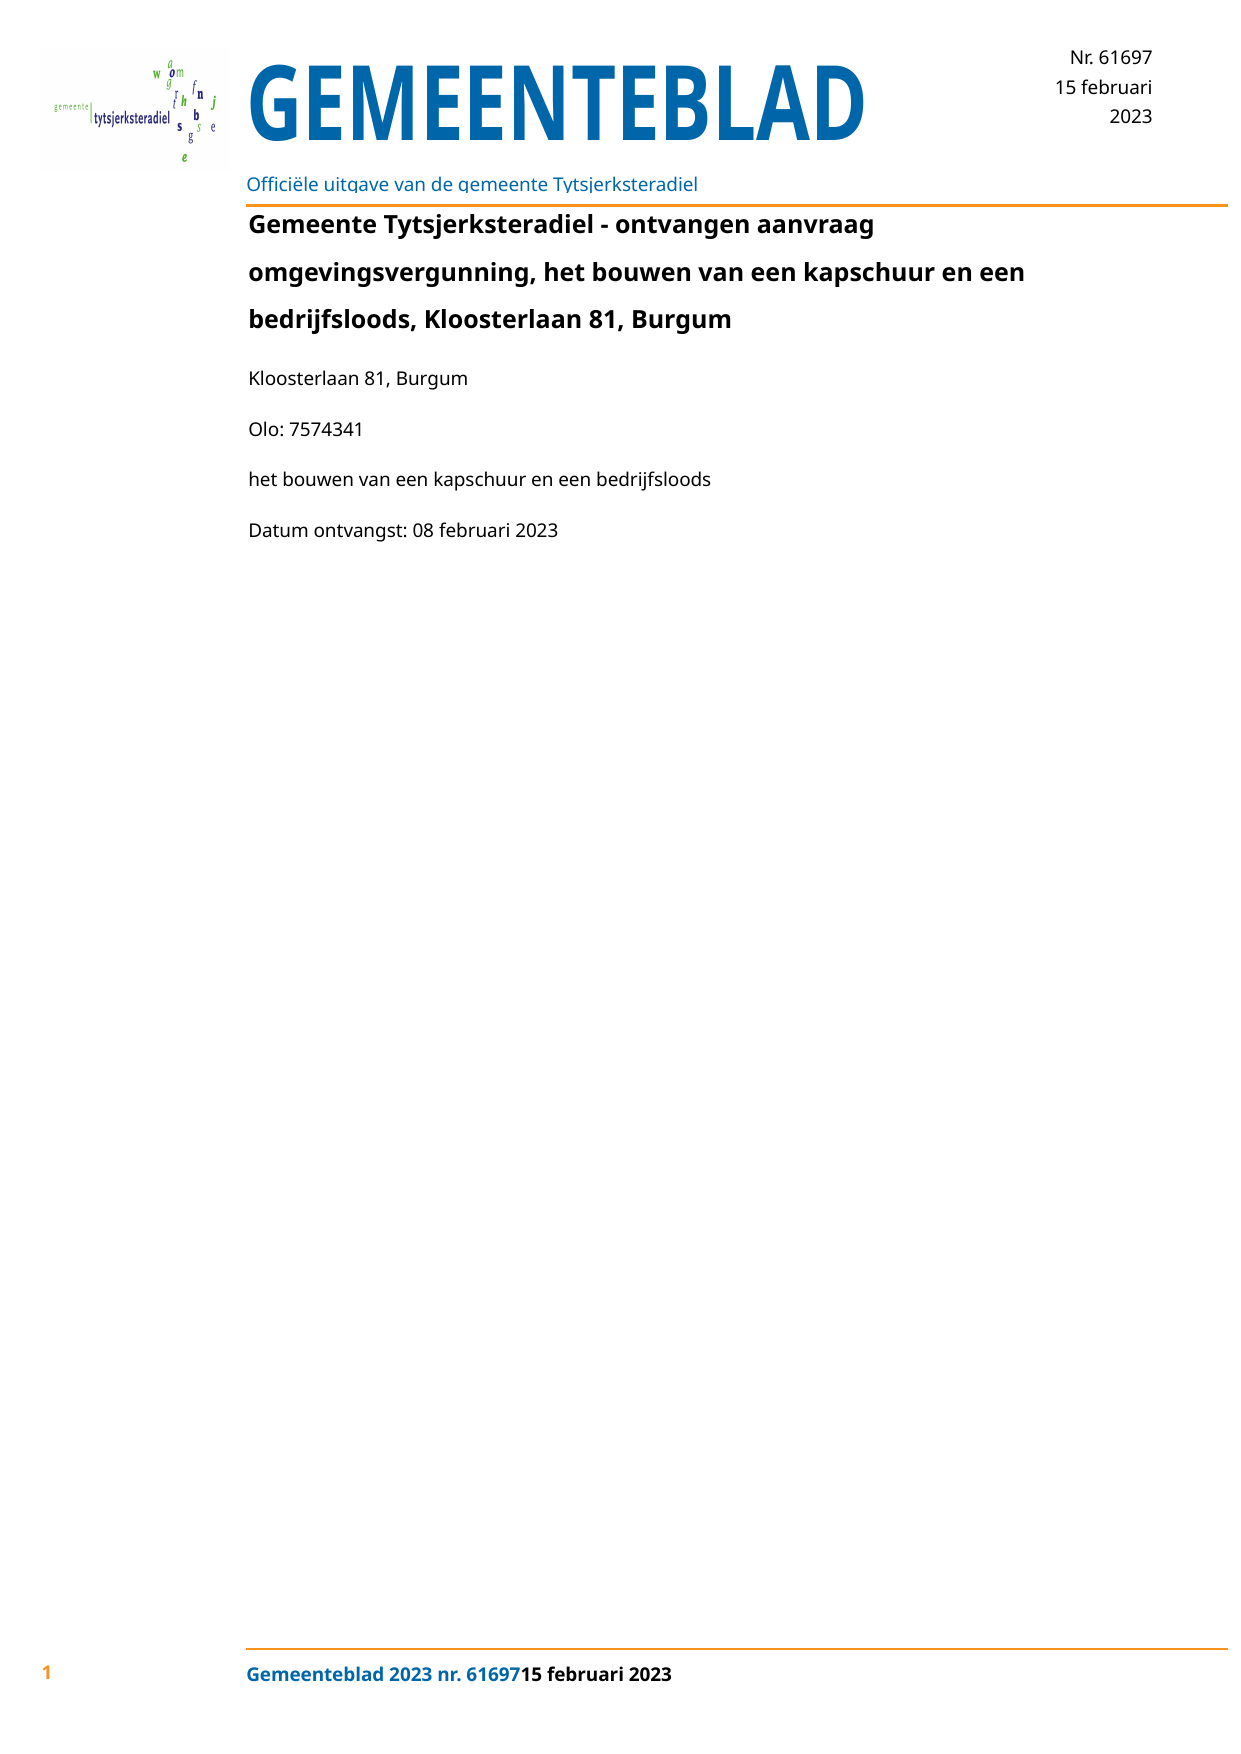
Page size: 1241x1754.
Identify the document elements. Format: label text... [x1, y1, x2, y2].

picture [41, 47, 231, 172]
text Kloosterlaan 81, Burgum [248, 366, 1152, 391]
text Gemeente Tytsjerksteradiel - ontvangen aanvraag omgevingsvergunning, het bouwen van een kapschuur en een bedrijfsloods, Kloosterlaan 81, Burgum [248, 207, 1152, 336]
text Datum ontvangst: 08 februari 2023 [248, 517, 1152, 542]
text Olo: 7574341 [248, 416, 1152, 442]
text het bouwen van een kapschuur en een bedrijfsloods [248, 466, 1152, 492]
